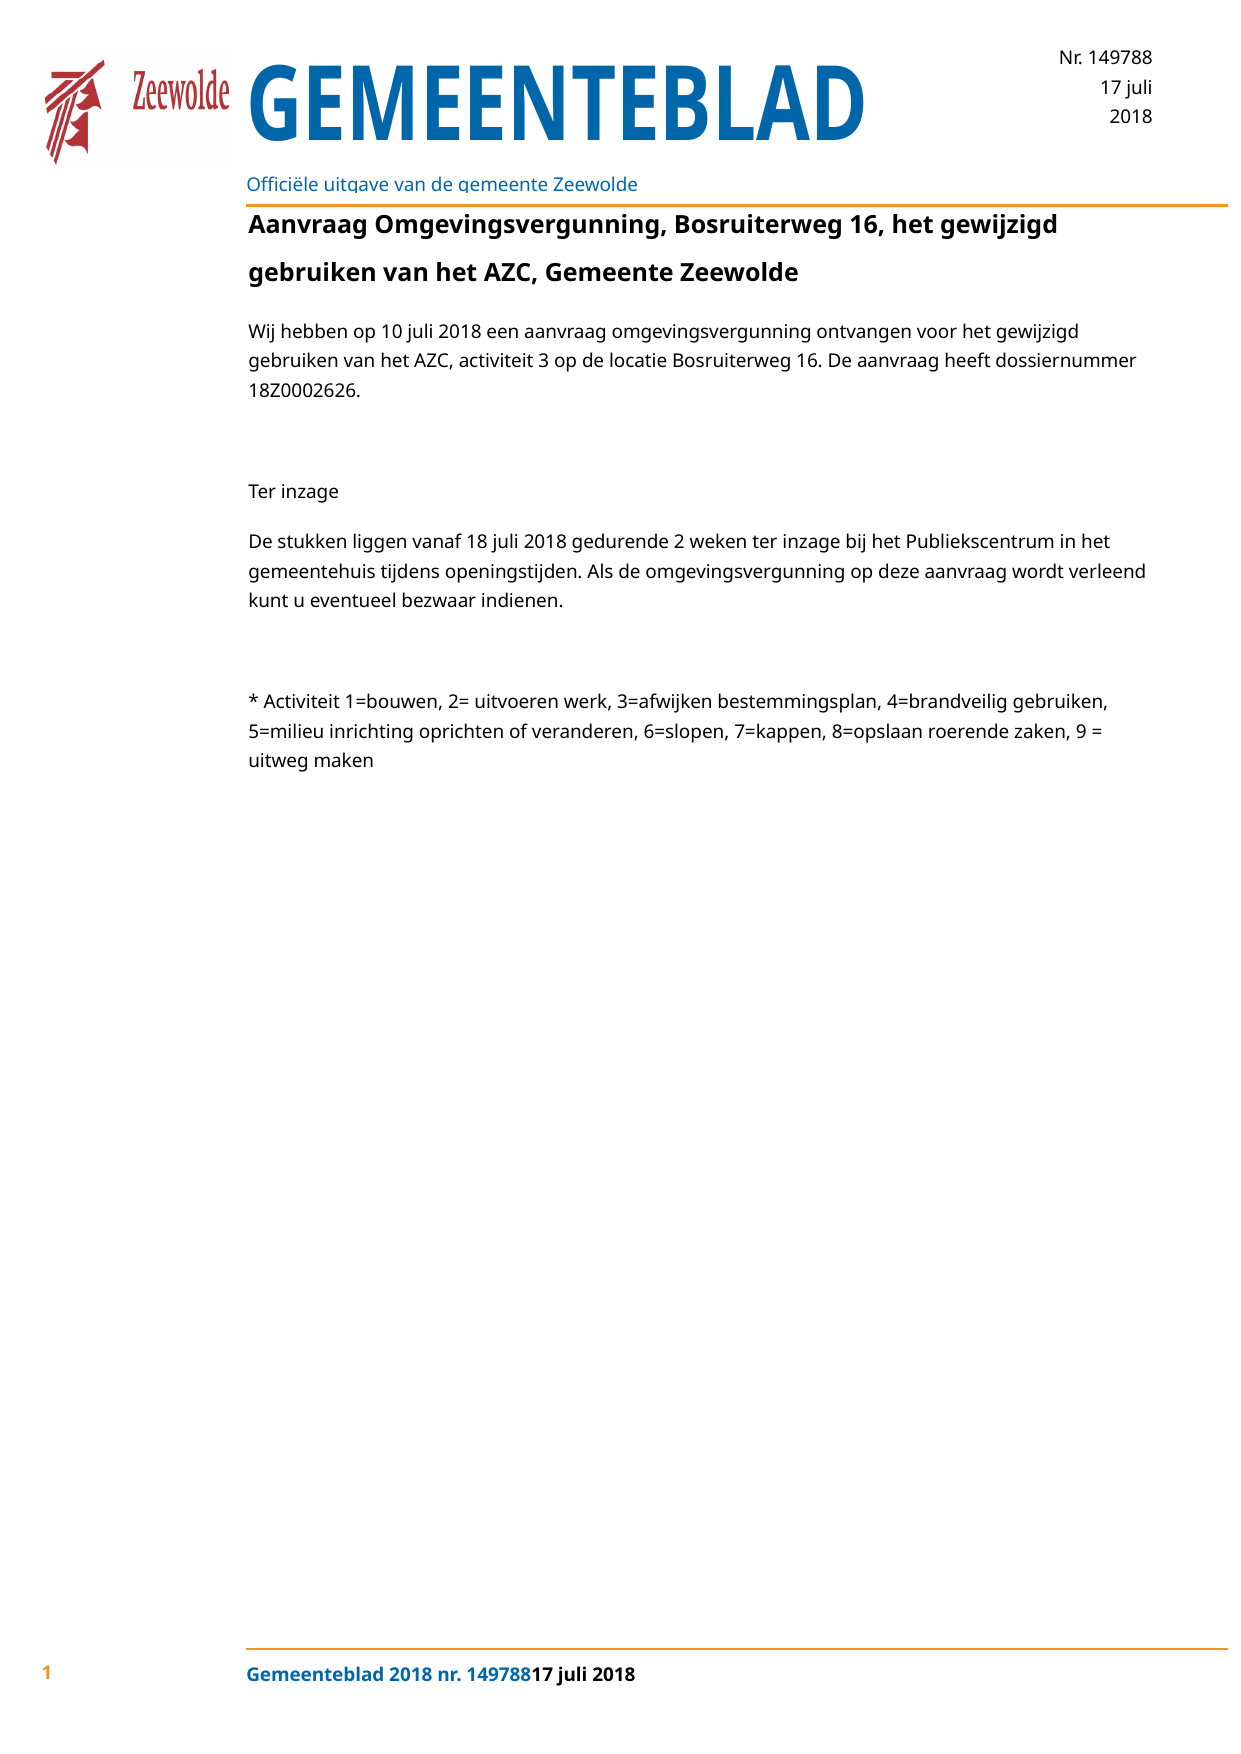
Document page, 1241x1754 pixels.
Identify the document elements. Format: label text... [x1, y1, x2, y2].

text De stukken liggen vanaf 18 juli 2018 gedurende 2 weken ter inzage bij het Publiekscentrum in het gemeentehuis tijdens openingstijden. Als de omgevingsvergunning op deze aanvraag wordt verleend kunt u eventueel bezwaar indienen. [248, 528, 1152, 613]
text Aanvraag Omgevingsvergunning, Bosruiterweg 16, het gewijzigd gebruiken van het AZC, Gemeente Zeewolde [248, 207, 1152, 288]
text Ter inzage [248, 478, 1152, 504]
picture [41, 47, 231, 172]
text Wij hebben op 10 juli 2018 een aanvraag omgevingsvergunning ontvangen voor het gewijzigd gebruiken van het AZC, activiteit 3 op de locatie Bosruiterweg 16. De aanvraag heeft dossiernummer 18Z0002626. [248, 318, 1152, 403]
text * Activiteit 1=bouwen, 2= uitvoeren werk, 3=afwijken bestemmingsplan, 4=brandveilig gebruiken, 5=milieu inrichting oprichten of veranderen, 6=slopen, 7=kappen, 8=opslaan roerende zaken, 9 = uitweg maken [248, 688, 1152, 773]
